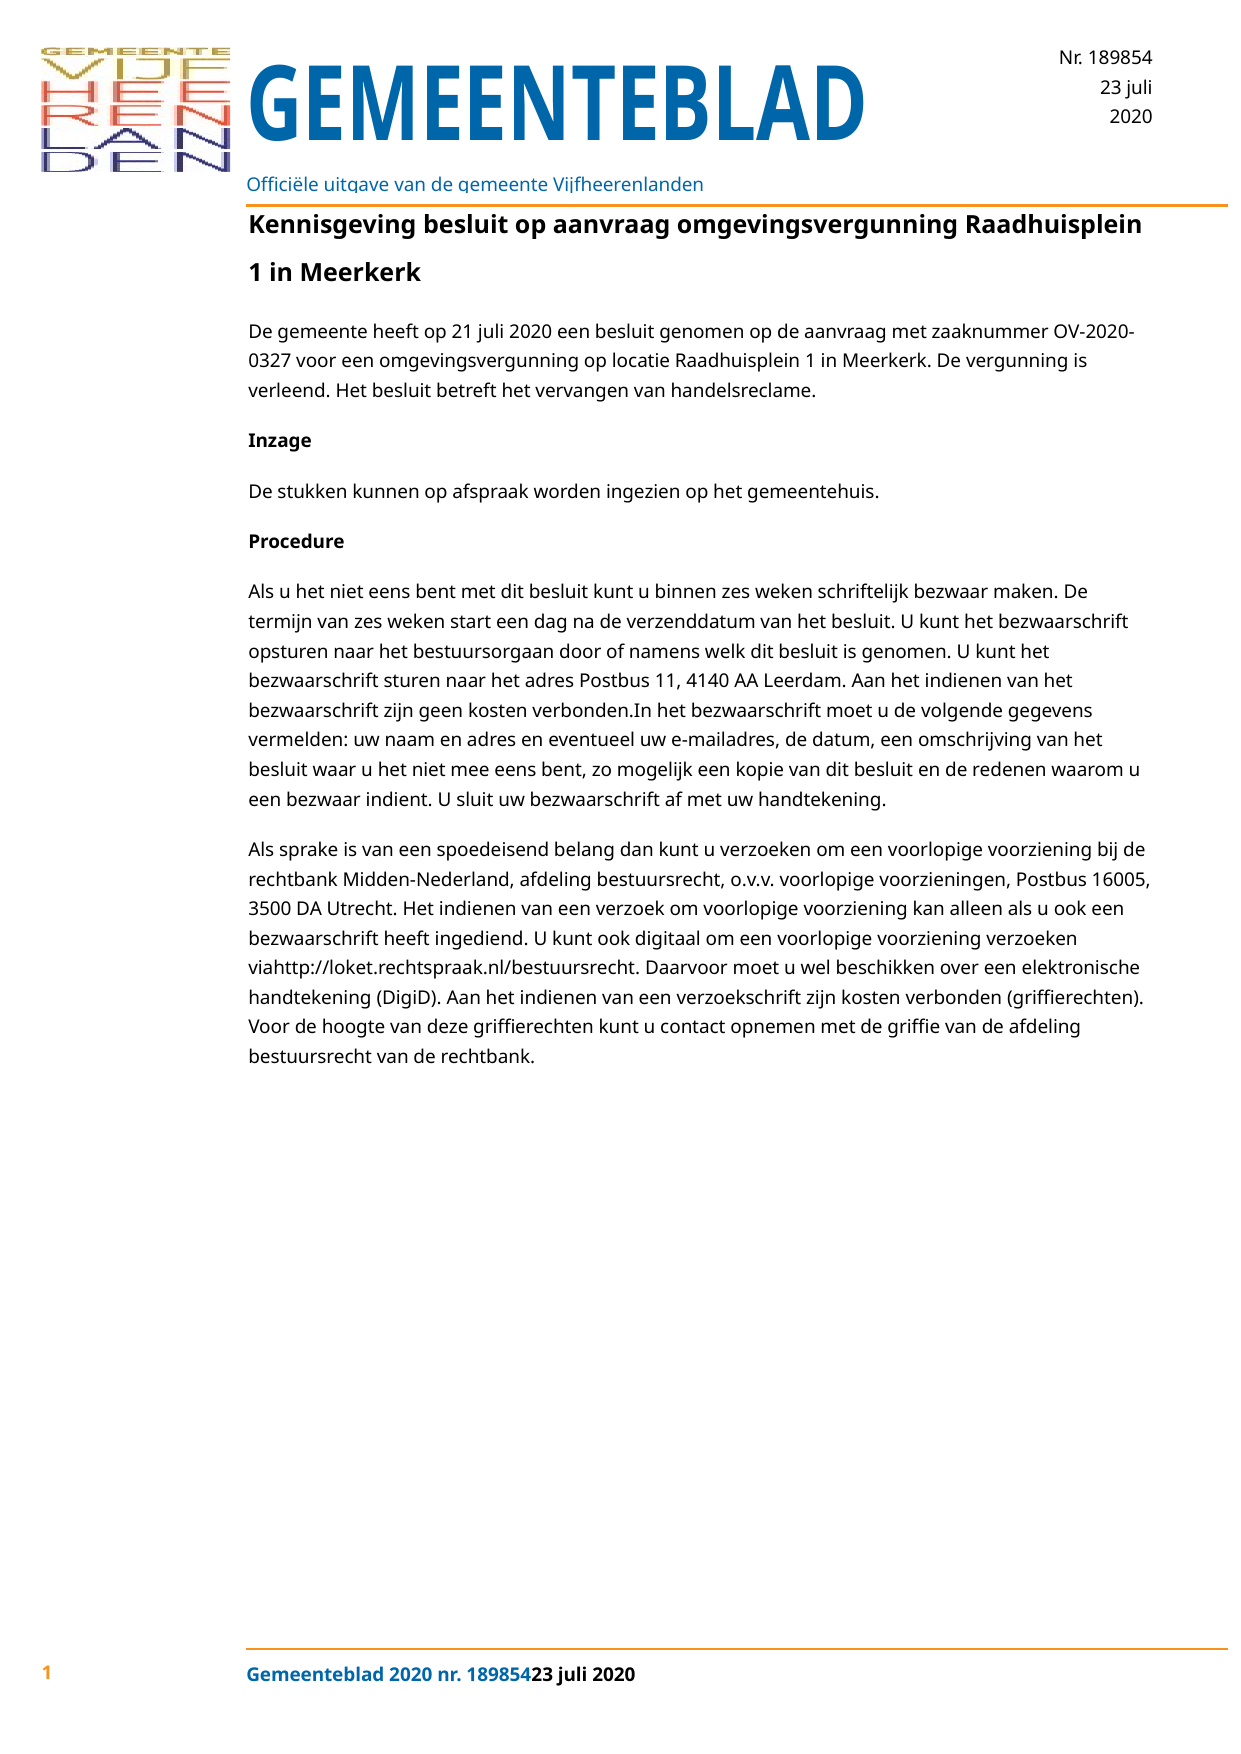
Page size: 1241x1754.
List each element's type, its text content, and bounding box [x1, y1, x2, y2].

text De stukken kunnen op afspraak worden ingezien op het gemeentehuis. [248, 478, 1152, 504]
text Inzage [248, 427, 1152, 453]
text Als sprake is van een spoedeisend belang dan kunt u verzoeken om een voorlopige voorziening bij de rechtbank Midden-Nederland, afdeling bestuursrecht, o.v.v. voorlopige voorzieningen, Postbus 16005, 3500 DA Utrecht. Het indienen van een verzoek om voorlopige voorziening kan alleen als u ook een bezwaarschrift heeft ingediend. U kunt ook digitaal om een voorlopige voorziening verzoeken viahttp://loket.rechtspraak.nl/bestuursrecht. Daarvoor moet u wel beschikken over een elektronische handtekening (DigiD). Aan het indienen van een verzoekschrift zijn kosten verbonden (griffierechten). Voor de hoogte van deze griffierechten kunt u contact opnemen met de griffie van de afdeling bestuursrecht van de rechtbank. [248, 836, 1152, 1069]
picture [41, 47, 231, 172]
text Procedure [248, 528, 1152, 554]
text De gemeente heeft op 21 juli 2020 een besluit genomen op de aanvraag met zaaknummer OV-2020-0327 voor een omgevingsvergunning op locatie Raadhuisplein 1 in Meerkerk. De vergunning is verleend. Het besluit betreft het vervangen van handelsreclame. [248, 318, 1152, 403]
text Als u het niet eens bent met dit besluit kunt u binnen zes weken schriftelijk bezwaar maken. De termijn van zes weken start een dag na de verzenddatum van het besluit. U kunt het bezwaarschrift opsturen naar het bestuursorgaan door of namens welk dit besluit is genomen. U kunt het bezwaarschrift sturen naar het adres Postbus 11, 4140 AA Leerdam. Aan het indienen van het bezwaarschrift zijn geen kosten verbonden.In het bezwaarschrift moet u de volgende gegevens vermelden: uw naam en adres en eventueel uw e-mailadres, de datum, een omschrijving van het besluit waar u het niet mee eens bent, zo mogelijk een kopie van dit besluit en de redenen waarom u een bezwaar indient. U sluit uw bezwaarschrift af met uw handtekening. [248, 579, 1152, 812]
text Kennisgeving besluit op aanvraag omgevingsvergunning Raadhuisplein 1 in Meerkerk [248, 207, 1152, 288]
